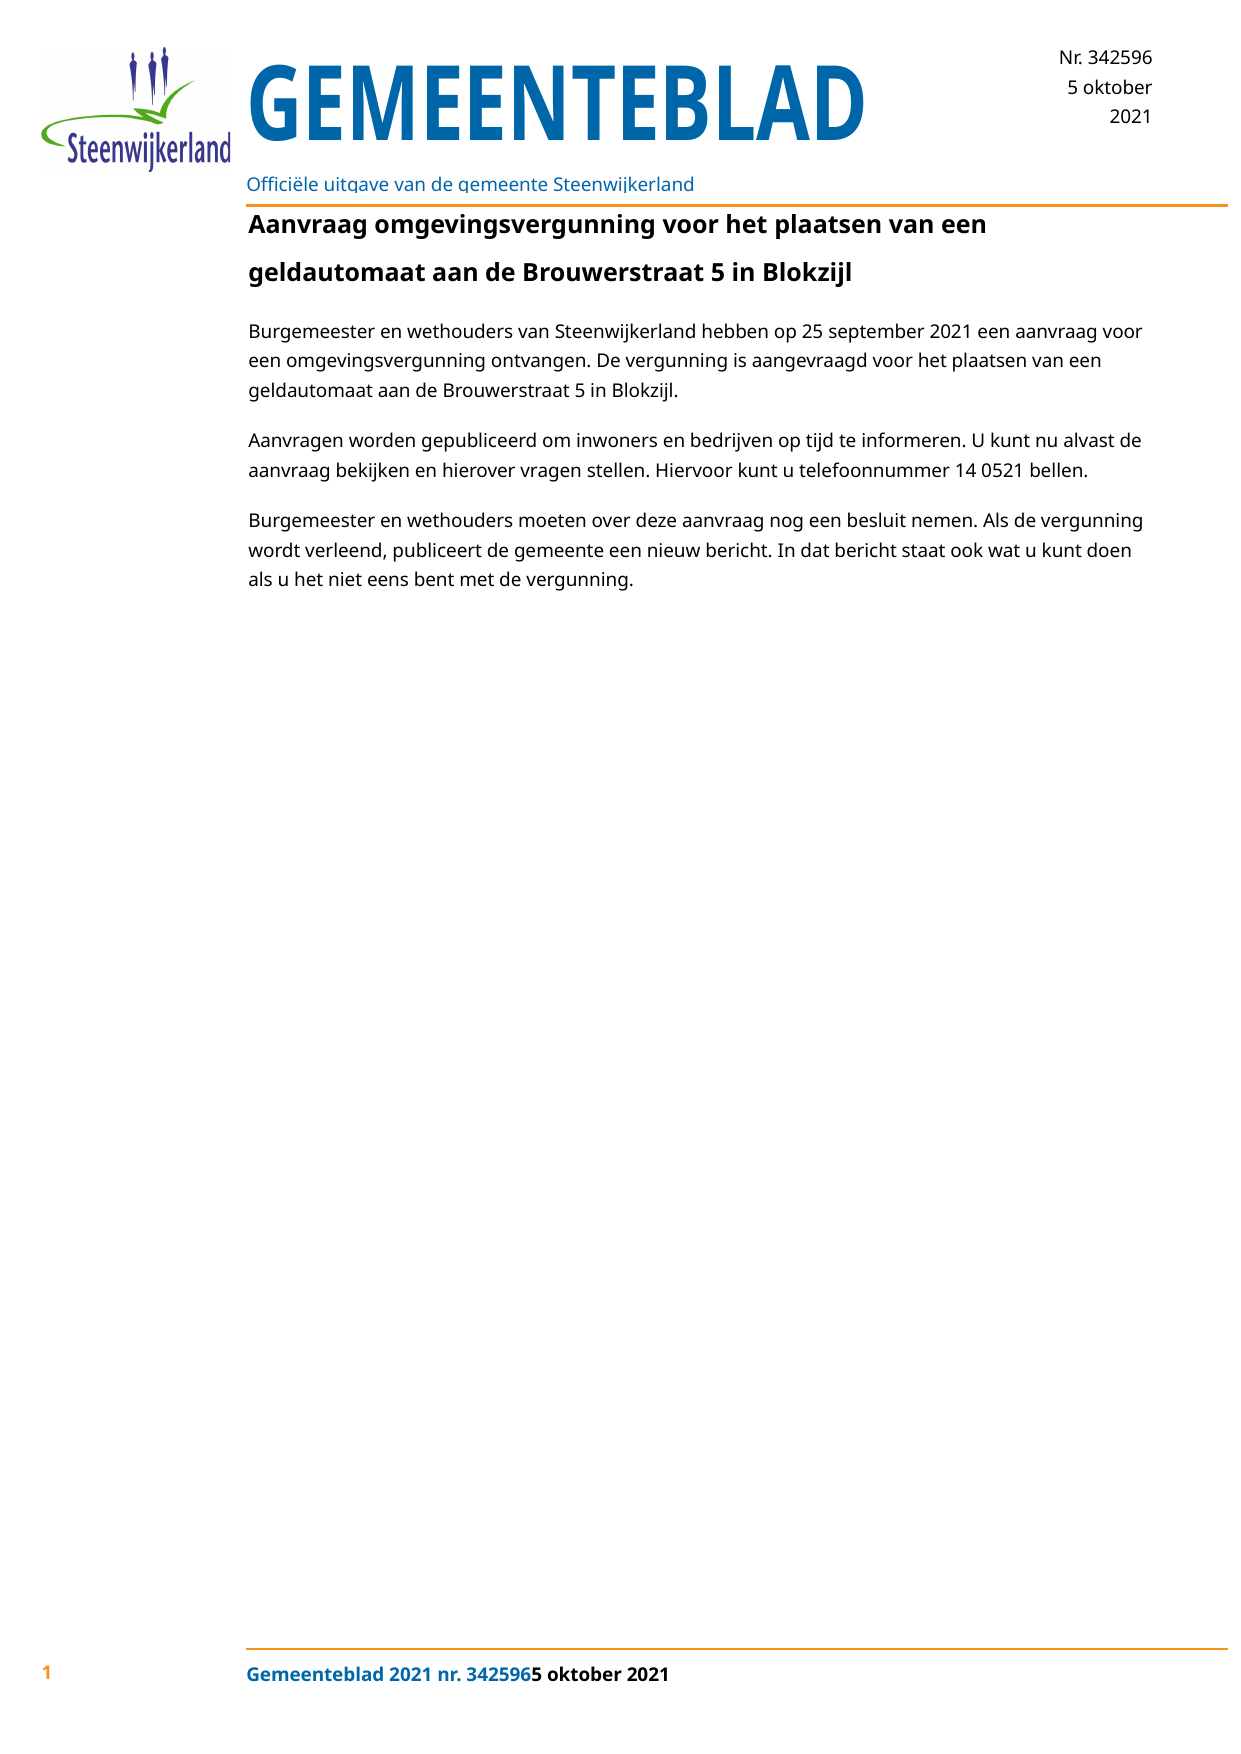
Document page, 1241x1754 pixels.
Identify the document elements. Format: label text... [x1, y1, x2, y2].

picture [41, 47, 231, 172]
text Burgemeester en wethouders van Steenwijkerland hebben op 25 september 2021 een aanvraag voor een omgevingsvergunning ontvangen. De vergunning is aangevraagd voor het plaatsen van een geldautomaat aan de Brouwerstraat 5 in Blokzijl. [248, 318, 1152, 403]
text Aanvragen worden gepubliceerd om inwoners en bedrijven op tijd te informeren. U kunt nu alvast de aanvraag bekijken en hierover vragen stellen. Hiervoor kunt u telefoonnummer 14 0521 bellen. [248, 427, 1152, 483]
text Aanvraag omgevingsvergunning voor het plaatsen van een geldautomaat aan de Brouwerstraat 5 in Blokzijl [248, 207, 1152, 288]
text Burgemeester en wethouders moeten over deze aanvraag nog een besluit nemen. Als de vergunning wordt verleend, publiceert de gemeente een nieuw bericht. In dat bericht staat ook wat u kunt doen als u het niet eens bent met de vergunning. [248, 507, 1152, 592]
